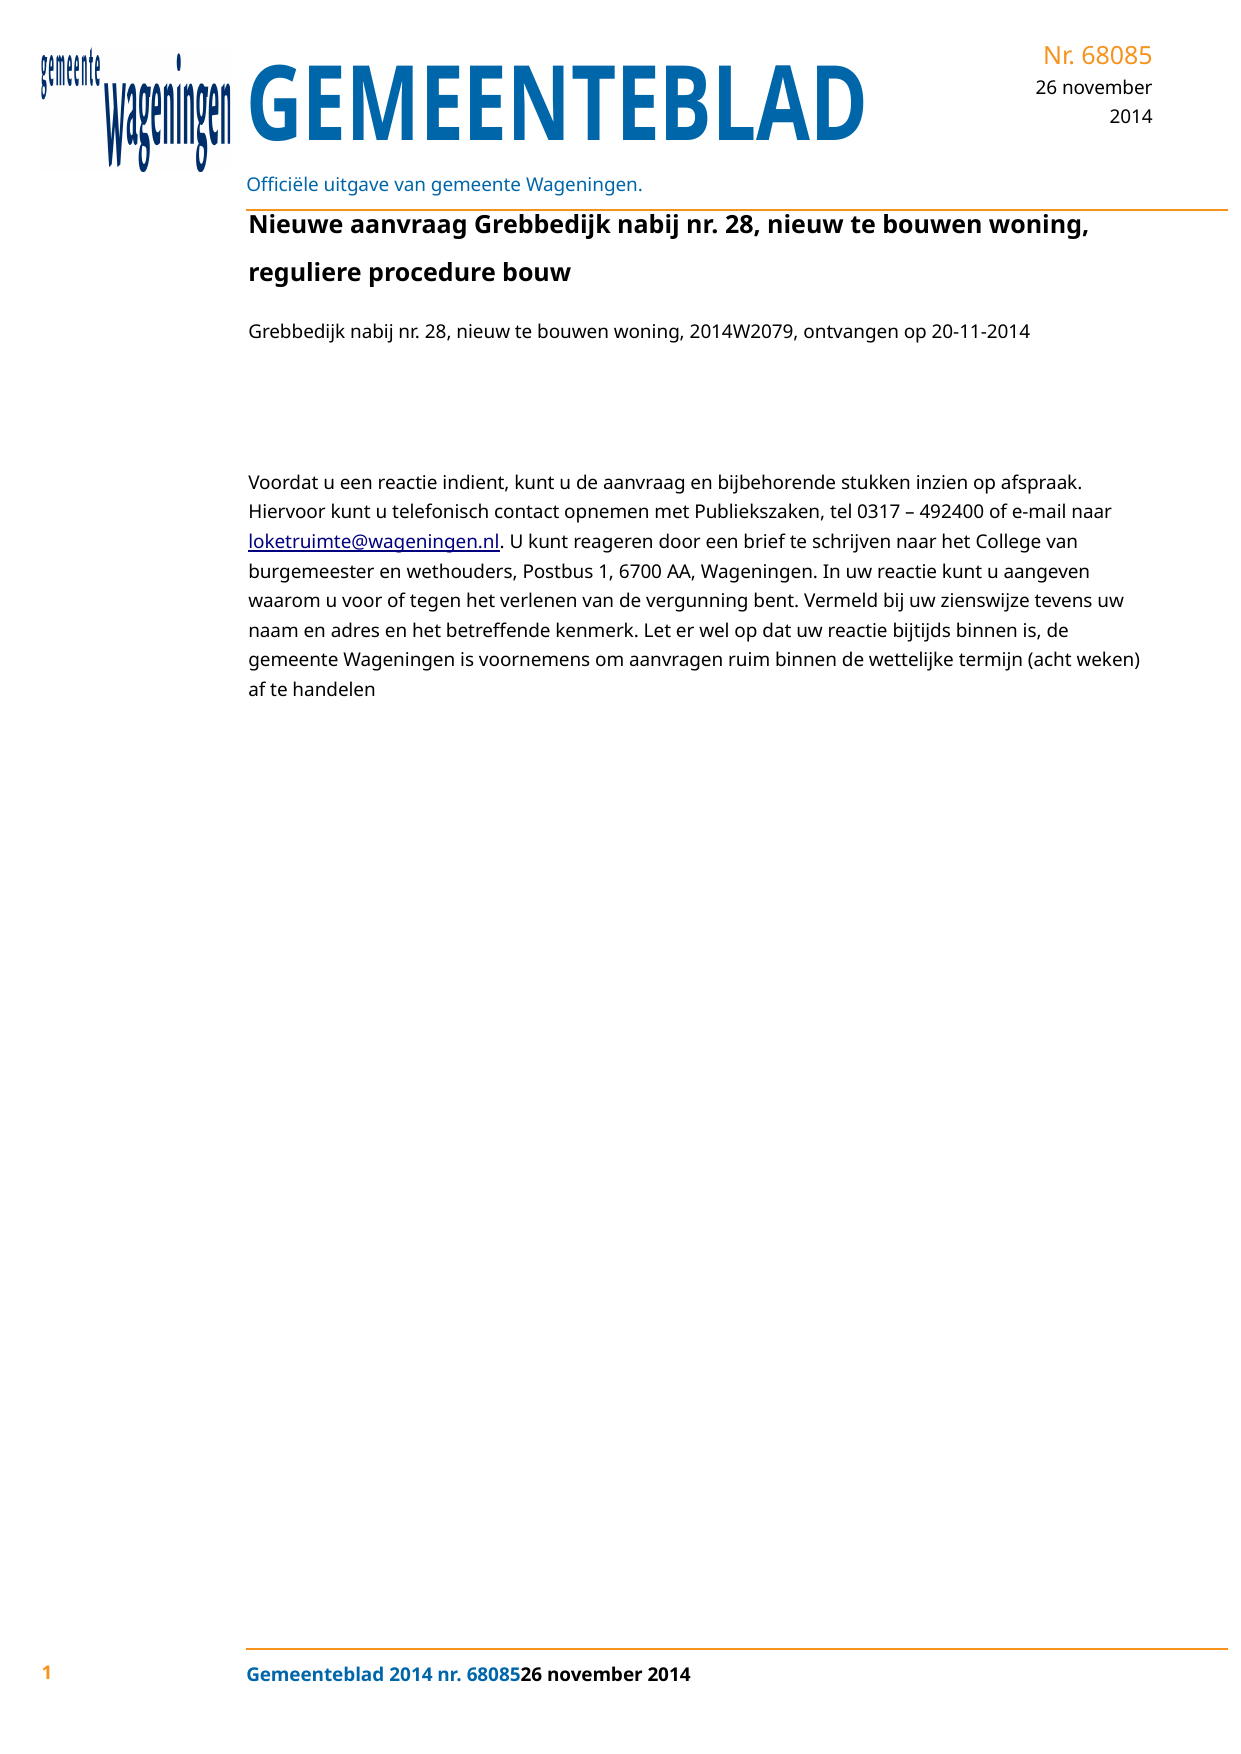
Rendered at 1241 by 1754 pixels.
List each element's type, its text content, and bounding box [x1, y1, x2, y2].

text Grebbedijk nabij nr. 28, nieuw te bouwen woning, 2014W2079, ontvangen op 20-11-2014 [248, 318, 1152, 344]
picture [41, 47, 231, 172]
text Voordat u een reactie indient, kunt u de aanvraag en bijbehorende stukken inzien op afspraak. Hiervoor kunt u telefonisch contact opnemen met Publiekszaken, tel 0317 – 492400 of e-mail naar loketruimte@wageningen.nl. U kunt reageren door een brief te schrijven naar het College van burgemeester en wethouders, Postbus 1, 6700 AA, Wageningen. In uw reactie kunt u aangeven waarom u voor of tegen het verlenen van de vergunning bent. Vermeld bij uw zienswijze tevens uw naam en adres en het betreffende kenmerk. Let er wel op dat uw reactie bijtijds binnen is, de gemeente Wageningen is voornemens om aanvragen ruim binnen de wettelijke termijn (acht weken) af te handelen [248, 469, 1152, 702]
text Nieuwe aanvraag Grebbedijk nabij nr. 28, nieuw te bouwen woning, reguliere procedure bouw [248, 211, 1152, 288]
